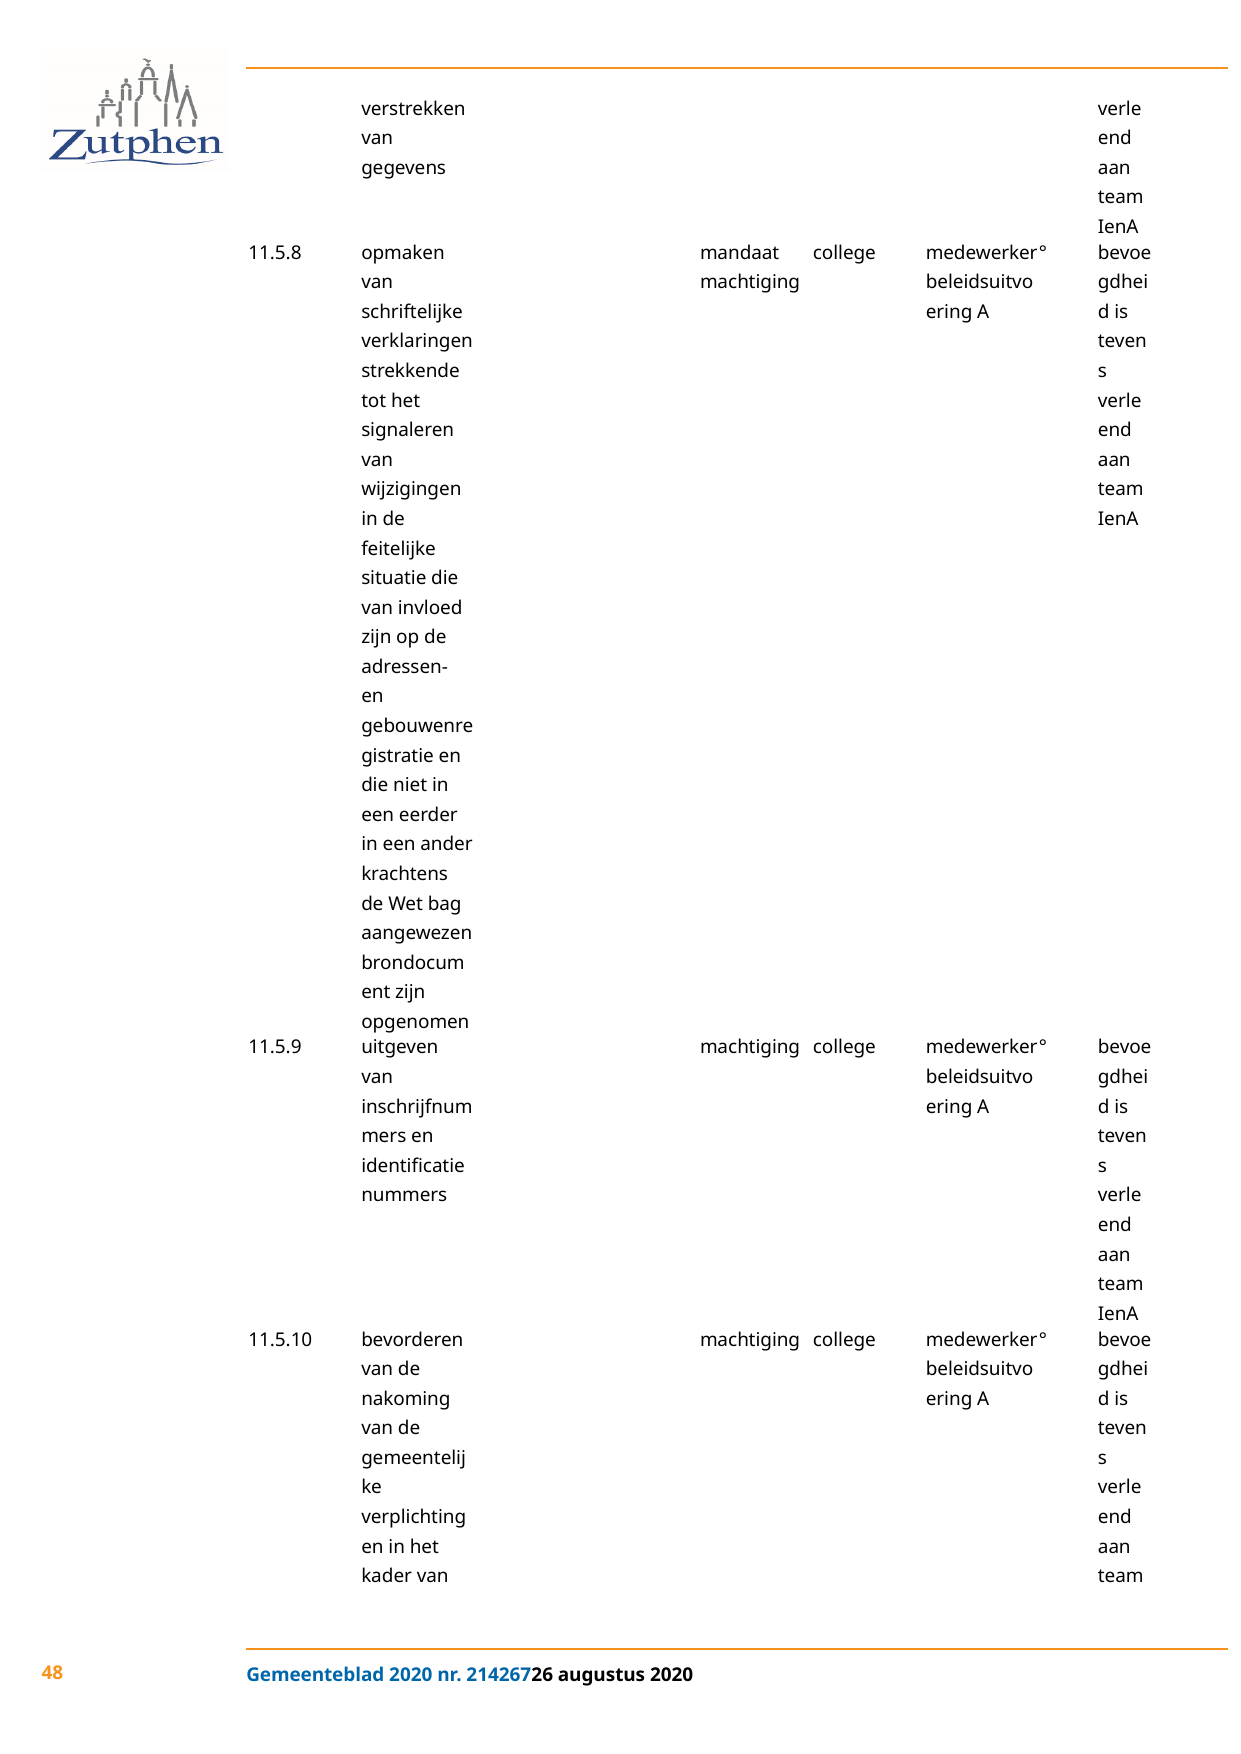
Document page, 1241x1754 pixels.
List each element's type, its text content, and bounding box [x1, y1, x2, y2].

table_cell bevoegdheid is tevens verleend aan team IenA [1039, 239, 1152, 1034]
table_cell bevoegdheid is tevens verleend aan team IenA [1039, 1034, 1152, 1326]
table_cell bevorderen van de nakoming van de gemeentelijke verplichtingen in het kader van [361, 1326, 474, 1588]
picture [41, 47, 231, 172]
table_cell 11.5.8 [248, 239, 361, 1034]
table_cell [926, 95, 1038, 239]
table_cell verstrekken van gegevens [361, 95, 474, 239]
table_cell verleend aan team IenA [1039, 95, 1152, 239]
table_cell opmaken van schriftelijke verklaringen strekkende tot het signaleren van wijzigingen in de feitelijke situatie die van invloed zijn op de adressen- en gebouwenregistratie en die niet in een eerder in een ander krachtens de Wet bag aangewezen brondocument zijn opgenomen [361, 239, 474, 1034]
table_cell medewerker beleidsuitvoering A [926, 1034, 1038, 1326]
table_cell bevoegdheid is tevens verleend aan team [1039, 1326, 1152, 1588]
table_cell college [813, 1326, 926, 1588]
table_cell [700, 95, 813, 239]
table_cell medewerker beleidsuitvoering A [926, 1326, 1038, 1588]
table_cell [474, 239, 587, 1034]
table_cell college [813, 239, 926, 1034]
table_cell [474, 1326, 587, 1588]
table_cell [474, 95, 587, 239]
table_cell 11.5.9 [248, 1034, 361, 1326]
table_cell [813, 95, 926, 239]
table_cell [587, 95, 700, 239]
table_cell [248, 95, 361, 239]
table_cell college [813, 1034, 926, 1326]
table_cell machtiging [700, 1326, 813, 1588]
table_cell 11.5.10 [248, 1326, 361, 1588]
table_cell uitgeven van inschrijfnummers en identificatienummers [361, 1034, 474, 1326]
table_cell [474, 1034, 587, 1326]
table_cell mandaat machtiging [700, 239, 813, 1034]
table_cell medewerker beleidsuitvoering A [926, 239, 1038, 1034]
table_cell [587, 239, 700, 1034]
table_cell [587, 1326, 700, 1588]
table_cell [587, 1034, 700, 1326]
table_cell machtiging [700, 1034, 813, 1326]
